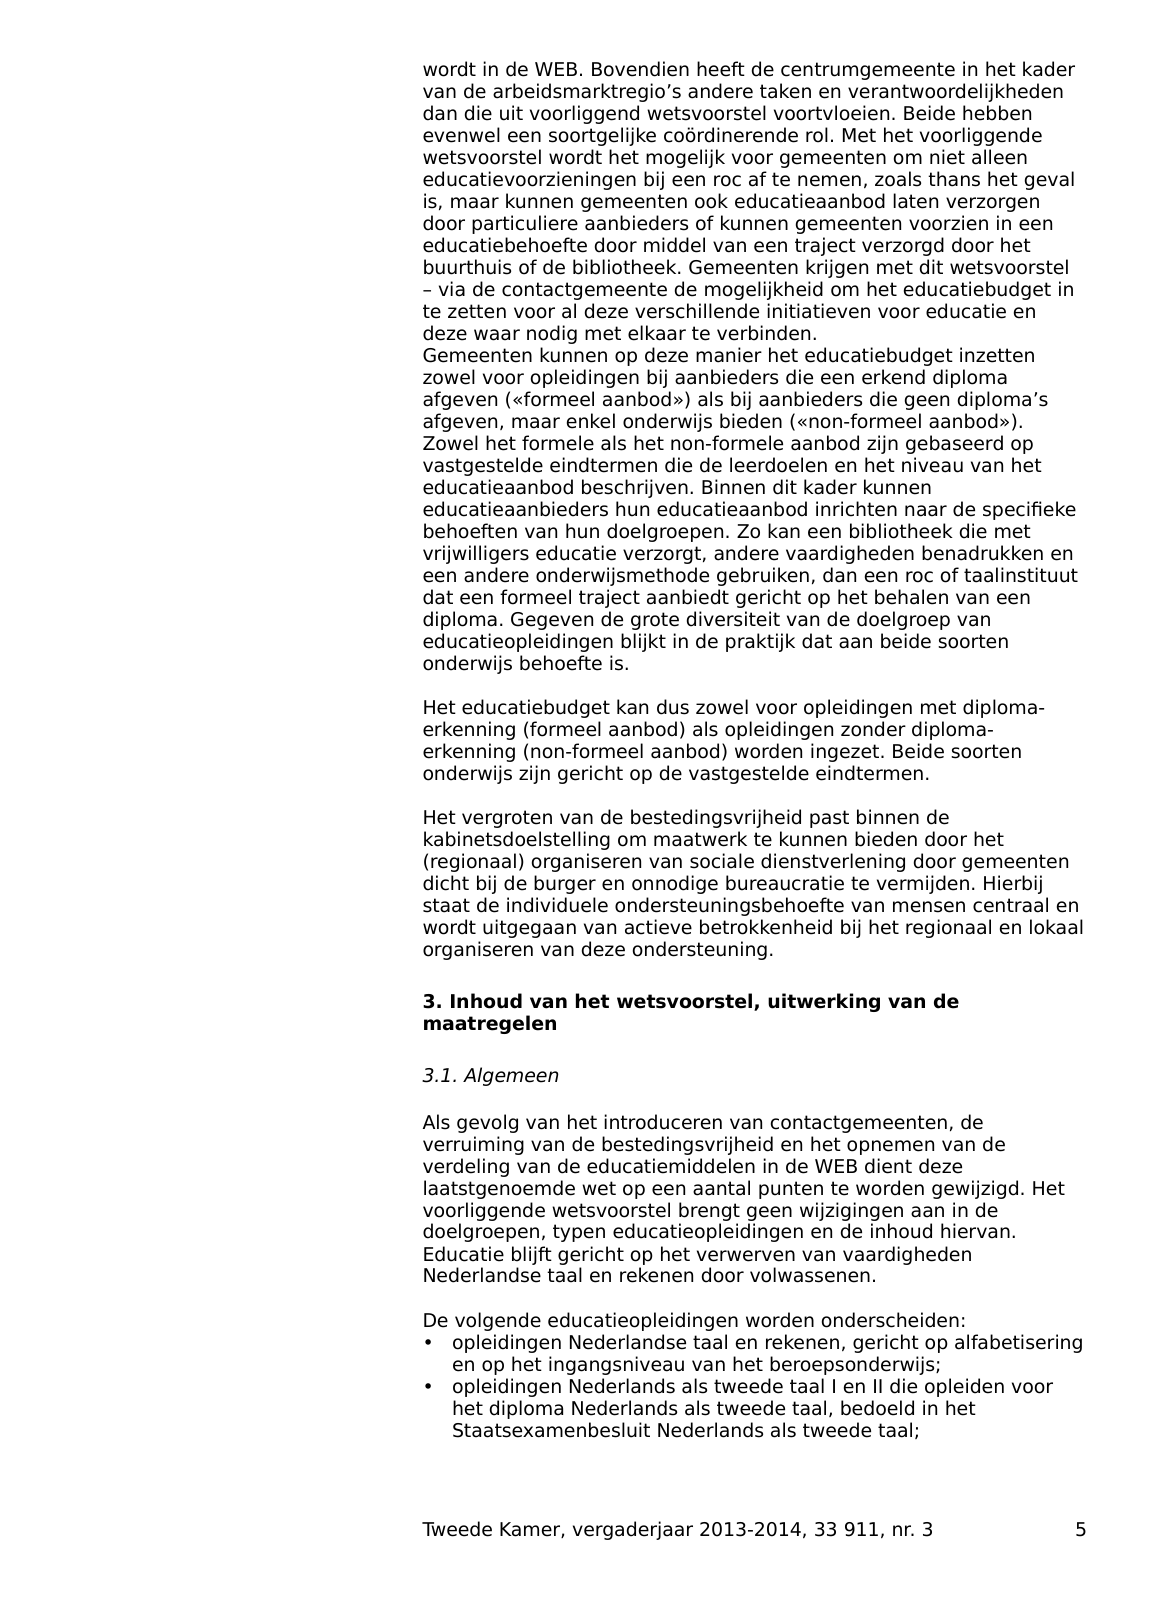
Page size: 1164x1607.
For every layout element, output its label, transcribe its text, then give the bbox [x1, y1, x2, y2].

text Gemeenten kunnen op deze manier het educatiebudget inzetten zowel voor opleidingen bij aanbieders die een erkend diploma afgeven («formeel aanbod») als bij aanbieders die geen diploma’s afgeven, maar enkel onderwijs bieden («non-formeel aanbod»). Zowel het formele als het non-formele aanbod zijn gebaseerd op vastgestelde eindtermen die de leerdoelen en het niveau van het educatieaanbod beschrijven. Binnen dit kader kunnen educatieaanbieders hun educatieaanbod inrichten naar de specifieke behoeften van hun doelgroepen. Zo kan een bibliotheek die met vrijwilligers educatie verzorgt, andere vaardigheden benadrukken en een andere onderwijsmethode gebruiken, dan een roc of taalinstituut dat een formeel traject aanbiedt gericht op het behalen van een diploma. Gegeven de grote diversiteit van de doelgroep van educatieopleidingen blijkt in de praktijk dat aan beide soorten onderwijs behoefte is. [422, 345, 1087, 674]
text • opleidingen Nederlandse taal en rekenen, gericht op alfabetisering en op het ingangsniveau van het beroepsonderwijs; [422, 1332, 1087, 1376]
subtitle 3. Inhoud van het wetsvoorstel, uitwerking van de maatregelen [422, 991, 1087, 1034]
text Het vergroten van de bestedingsvrijheid past binnen de kabinetsdoelstelling om maatwerk te kunnen bieden door het (regionaal) organiseren van sociale dienstverlening door gemeenten dicht bij de burger en onnodige bureaucratie te vermijden. Hierbij staat de individuele ondersteuningsbehoefte van mensen centraal en wordt uitgegaan van actieve betrokkenheid bij het regionaal en lokaal organiseren van deze ondersteuning. [422, 807, 1087, 961]
text De volgende educatieopleidingen worden onderscheiden: [422, 1309, 1087, 1332]
subtitle 3.1. Algemeen [422, 1064, 1087, 1087]
text Het educatiebudget kan dus zowel voor opleidingen met diploma-erkenning (formeel aanbod) als opleidingen zonder diploma-erkenning (non-formeel aanbod) worden ingezet. Beide soorten onderwijs zijn gericht op de vastgestelde eindtermen. [422, 697, 1087, 784]
text wordt in de WEB. Bovendien heeft de centrumgemeente in het kader van de arbeidsmarktregio’s andere taken en verantwoordelijkheden dan die uit voorliggend wetsvoorstel voortvloeien. Beide hebben evenwel een soortgelijke coördinerende rol. Met het voorliggende wetsvoorstel wordt het mogelijk voor gemeenten om niet alleen educatievoorzieningen bij een roc af te nemen, zoals thans het geval is, maar kunnen gemeenten ook educatieaanbod laten verzorgen door particuliere aanbieders of kunnen gemeenten voorzien in een educatiebehoefte door middel van een traject verzorgd door het buurthuis of de bibliotheek. Gemeenten krijgen met dit wetsvoorstel – via de contactgemeente de mogelijkheid om het educatiebudget in te zetten voor al deze verschillende initiatieven voor educatie en deze waar nodig met elkaar te verbinden. [422, 59, 1087, 345]
text Als gevolg van het introduceren van contactgemeenten, de verruiming van de bestedingsvrijheid en het opnemen van de verdeling van de educatiemiddelen in de WEB dient deze laatstgenoemde wet op een aantal punten te worden gewijzigd. Het voorliggende wetsvoorstel brengt geen wijzigingen aan in de doelgroepen, typen educatieopleidingen en de inhoud hiervan. Educatie blijft gericht op het verwerven van vaardigheden Nederlandse taal en rekenen door volwassenen. [422, 1112, 1087, 1287]
text • opleidingen Nederlands als tweede taal I en II die opleiden voor het diploma Nederlands als tweede taal, bedoeld in het Staatsexamenbesluit Nederlands als tweede taal; [422, 1376, 1087, 1441]
